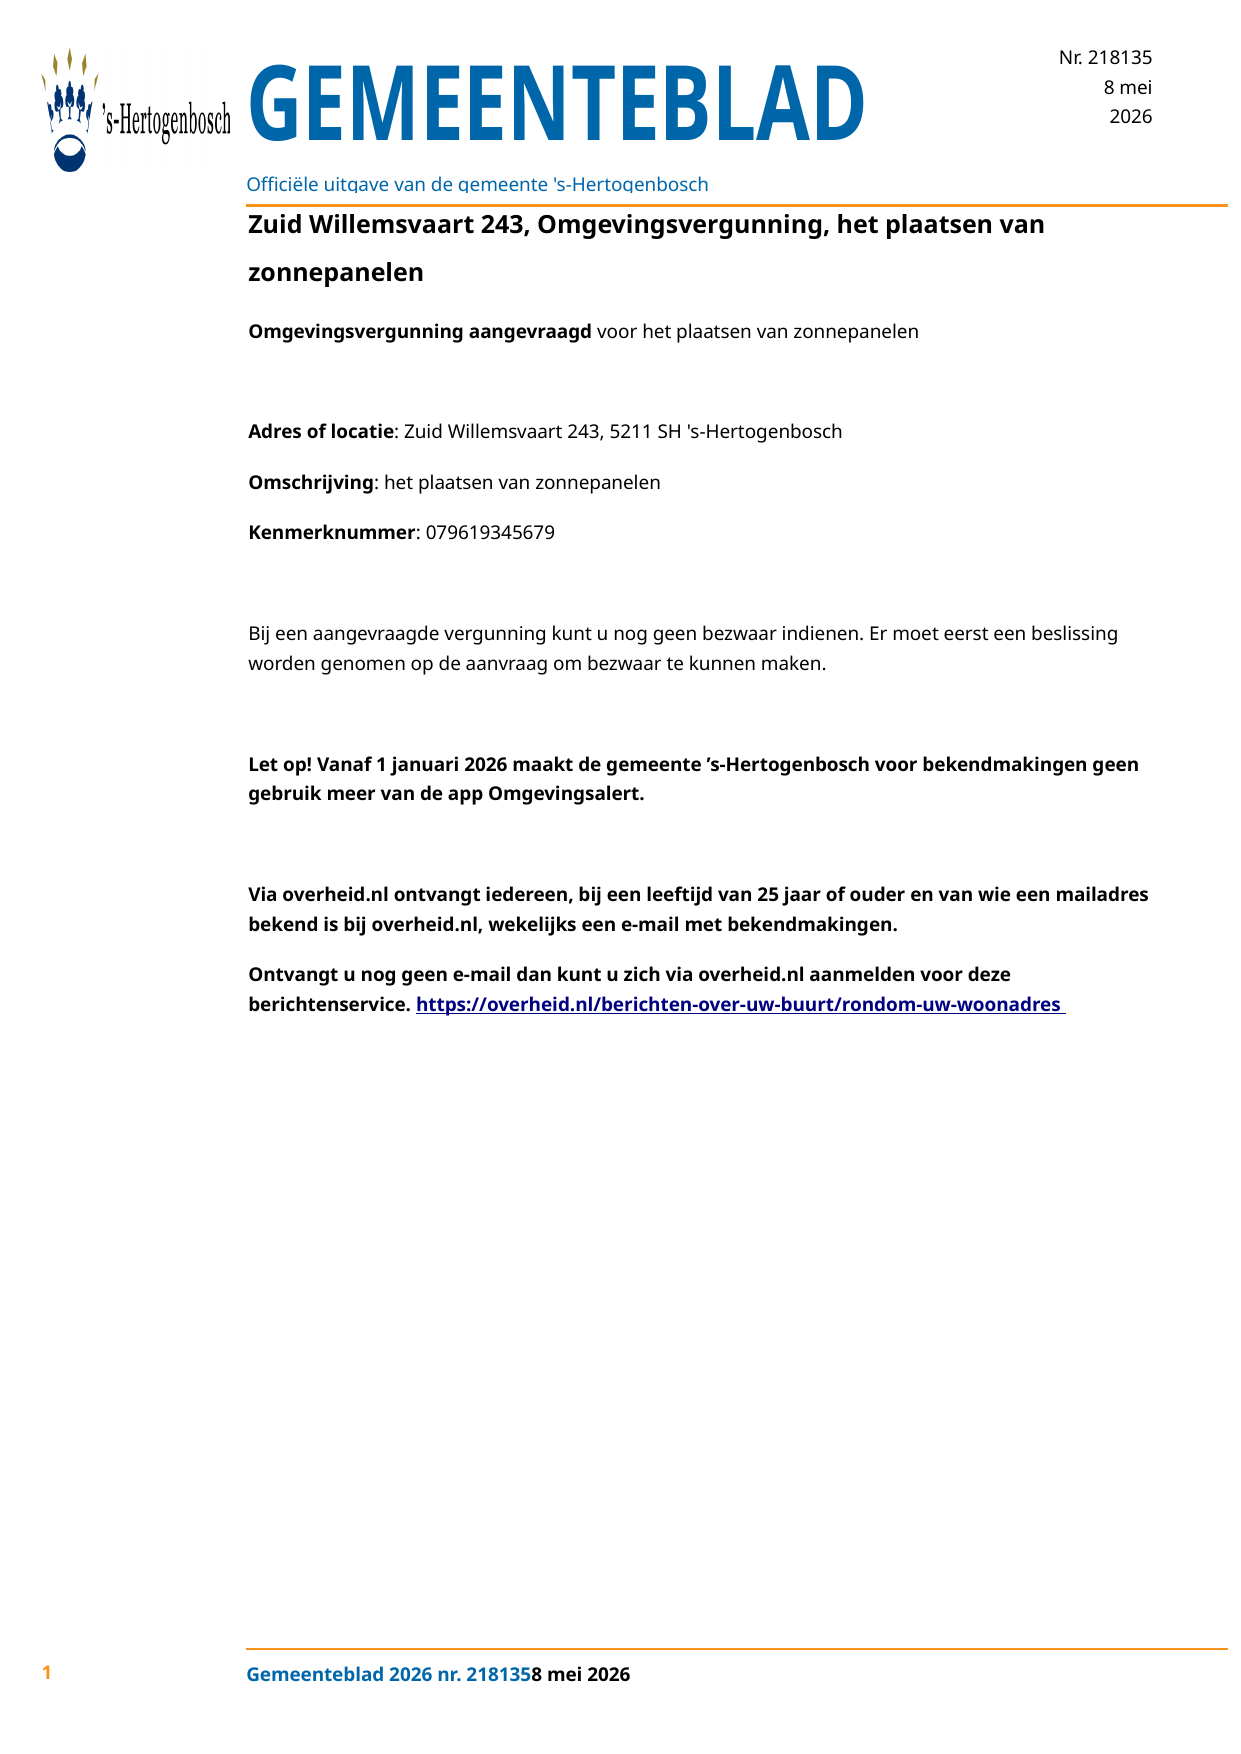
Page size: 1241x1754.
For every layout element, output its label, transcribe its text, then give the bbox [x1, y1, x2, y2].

text Adres of locatie: Zuid Willemsvaart 243, 5211 SH 's-Hertogenbosch [248, 419, 1152, 444]
text Omschrijving: het plaatsen van zonnepanelen [248, 469, 1152, 495]
picture [41, 47, 231, 172]
text Ontvangt u nog geen e-mail dan kunt u zich via overheid.nl aanmelden voor deze berichtenservice. https://overheid.nl/berichten-over-uw-buurt/rondom-uw-woonadres [248, 961, 1152, 1017]
text Bij een aangevraagde vergunning kunt u nog geen bezwaar indienen. Er moet eerst een beslissing worden genomen op de aanvraag om bezwaar te kunnen maken. [248, 620, 1152, 676]
text Let op! Vanaf 1 januari 2026 maakt de gemeente ’s-Hertogenbosch voor bekendmakingen geen gebruik meer van de app Omgevingsalert. [248, 751, 1152, 806]
text Zuid Willemsvaart 243, Omgevingsvergunning, het plaatsen van zonnepanelen [248, 207, 1152, 288]
text Kenmerknummer: 079619345679 [248, 519, 1152, 545]
text Via overheid.nl ontvangt iedereen, bij een leeftijd van 25 jaar of ouder en van wie een mailadres bekend is bij overheid.nl, wekelijks een e-mail met bekendmakingen. [248, 881, 1152, 937]
text Omgevingsvergunning aangevraagd voor het plaatsen van zonnepanelen [248, 318, 1152, 344]
